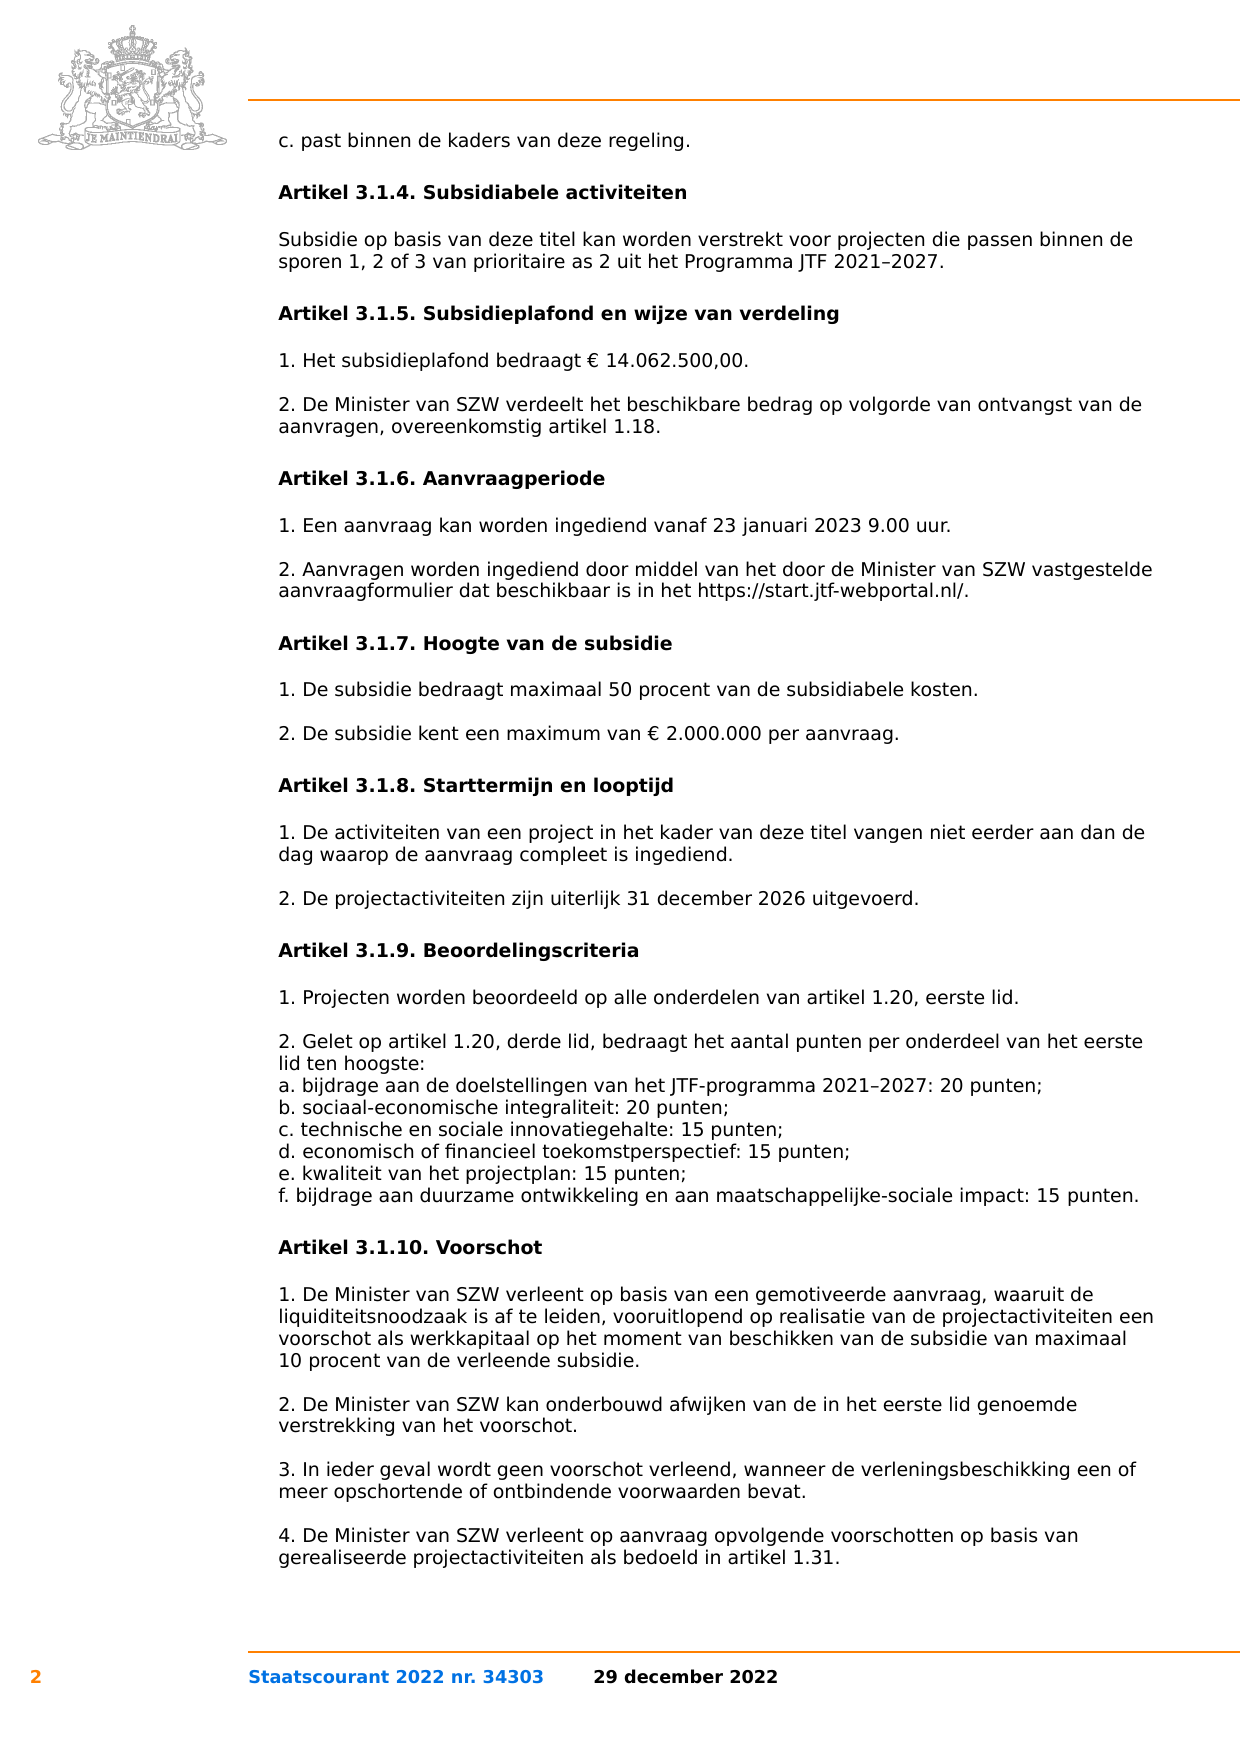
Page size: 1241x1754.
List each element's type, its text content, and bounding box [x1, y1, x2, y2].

text 1. De subsidie bedraagt maximaal 50 procent van de subsidiabele kosten. [278, 679, 1163, 701]
text 1. Projecten worden beoordeeld op alle onderdelen van artikel 1.20, eerste lid. [278, 987, 1163, 1009]
picture [38, 25, 227, 150]
text 3. In ieder geval wordt geen voorschot verleend, wanneer de verleningsbeschikking een of meer opschortende of ontbindende voorwaarden bevat. [278, 1459, 1163, 1503]
text a. bijdrage aan de doelstellingen van het JTF-programma 2021–2027: 20 punten; [278, 1075, 1163, 1097]
text f. bijdrage aan duurzame ontwikkeling en aan maatschappelijke-sociale impact: 15 punten. [278, 1185, 1163, 1207]
subtitle Artikel 3.1.7. Hoogte van de subsidie [278, 632, 1163, 654]
text 1. De activiteiten van een project in het kader van deze titel vangen niet eerder aan dan de dag waarop de aanvraag compleet is ingediend. [278, 822, 1163, 866]
text c. technische en sociale innovatiegehalte: 15 punten; [278, 1119, 1163, 1141]
text b. sociaal-economische integraliteit: 20 punten; [278, 1097, 1163, 1119]
text 4. De Minister van SZW verleent op aanvraag opvolgende voorschotten op basis van gerealiseerde projectactiviteiten als bedoeld in artikel 1.31. [278, 1525, 1163, 1569]
text 2. De projectactiviteiten zijn uiterlijk 31 december 2026 uitgevoerd. [278, 888, 1163, 910]
subtitle Artikel 3.1.5. Subsidieplafond en wijze van verdeling [278, 303, 1163, 325]
subtitle Artikel 3.1.6. Aanvraagperiode [278, 468, 1163, 489]
text 2. Aanvragen worden ingediend door middel van het door de Minister van SZW vastgestelde aanvraagformulier dat beschikbaar is in het https://start.jtf-webportal.nl/. [278, 558, 1163, 602]
subtitle Artikel 3.1.9. Beoordelingscriteria [278, 940, 1163, 962]
subtitle Artikel 3.1.4. Subsidiabele activiteiten [278, 182, 1163, 204]
subtitle Artikel 3.1.10. Voorschot [278, 1237, 1163, 1259]
text 1. Het subsidieplafond bedraagt € 14.062.500,00. [278, 350, 1163, 372]
subtitle Artikel 3.1.8. Starttermijn en looptijd [278, 775, 1163, 797]
text 1. De Minister van SZW verleent op basis van een gemotiveerde aanvraag, waaruit de liquiditeitsnoodzaak is af te leiden, vooruitlopend op realisatie van de projectactiviteiten een voorschot als werkkapitaal op het moment van beschikken van de subsidie van maximaal 10 procent van de verleende subsidie. [278, 1284, 1163, 1372]
text c. past binnen de kaders van deze regeling. [278, 130, 1163, 152]
text 1. Een aanvraag kan worden ingediend vanaf 23 januari 2023 9.00 uur. [278, 514, 1163, 537]
text 2. De subsidie kent een maximum van € 2.000.000 per aanvraag. [278, 723, 1163, 745]
text 2. De Minister van SZW verdeelt het beschikbare bedrag op volgorde van ontvangst van de aanvragen, overeenkomstig artikel 1.18. [278, 394, 1163, 438]
text d. economisch of financieel toekomstperspectief: 15 punten; [278, 1141, 1163, 1163]
text Subsidie op basis van deze titel kan worden verstrekt voor projecten die passen binnen de sporen 1, 2 of 3 van prioritaire as 2 uit het Programma JTF 2021–2027. [278, 229, 1163, 273]
text 2. De Minister van SZW kan onderbouwd afwijken van de in het eerste lid genoemde verstrekking van het voorschot. [278, 1393, 1163, 1437]
text 2. Gelet op artikel 1.20, derde lid, bedraagt het aantal punten per onderdeel van het eerste lid ten hoogste: [278, 1031, 1163, 1075]
text e. kwaliteit van het projectplan: 15 punten; [278, 1163, 1163, 1185]
